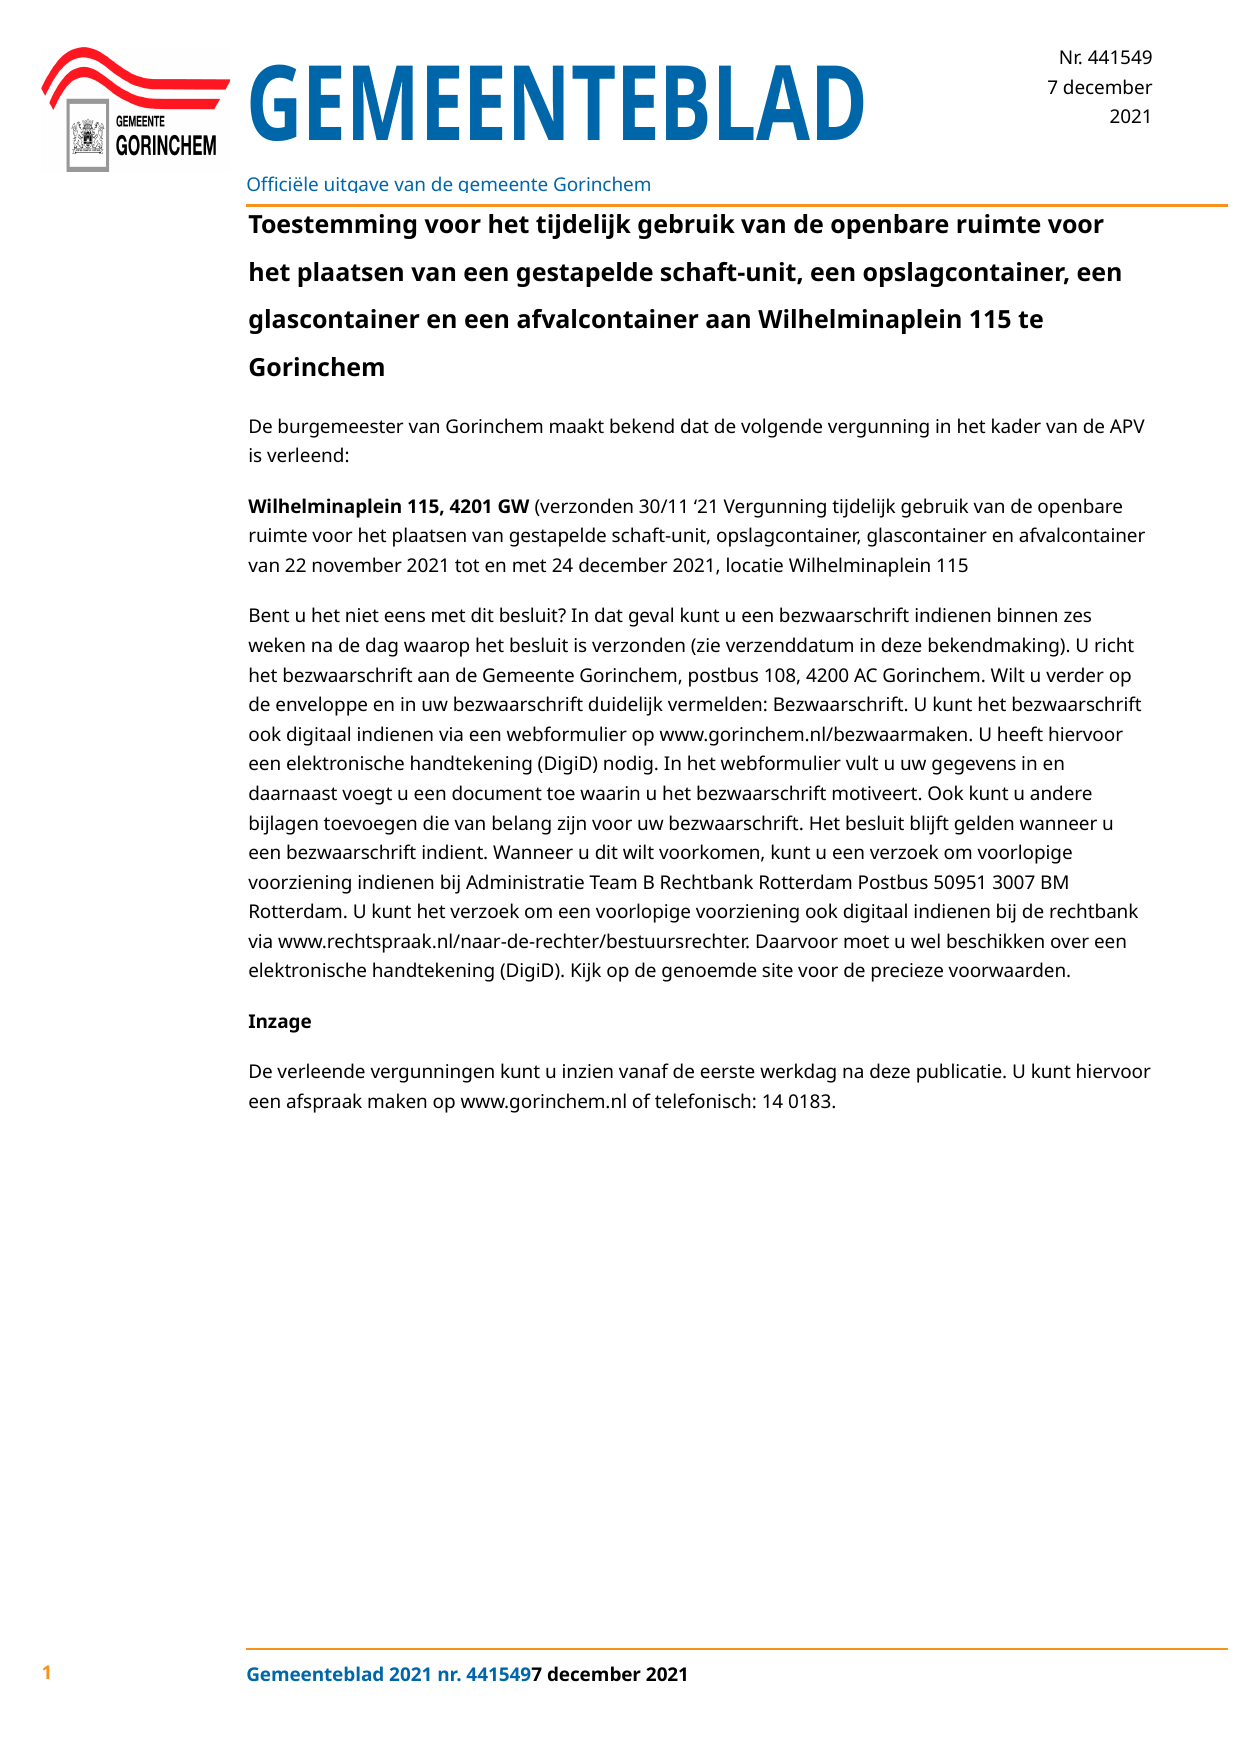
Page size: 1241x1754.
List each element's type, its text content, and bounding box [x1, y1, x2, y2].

picture [41, 47, 231, 172]
text De verleende vergunningen kunt u inzien vanaf de eerste werkdag na deze publicatie. U kunt hiervoor een afspraak maken op www.gorinchem.nl of telefonisch: 14 0183. [248, 1058, 1152, 1114]
text De burgemeester van Gorinchem maakt bekend dat de volgende vergunning in het kader van de APV is verleend: [248, 413, 1152, 468]
text Inzage [248, 1008, 1152, 1034]
text Bent u het niet eens met dit besluit? In dat geval kunt u een bezwaarschrift indienen binnen zes weken na de dag waarop het besluit is verzonden (zie verzenddatum in deze bekendmaking). U richt het bezwaarschrift aan de Gemeente Gorinchem, postbus 108, 4200 AC Gorinchem. Wilt u verder op de enveloppe en in uw bezwaarschrift duidelijk vermelden: Bezwaarschrift. U kunt het bezwaarschrift ook digitaal indienen via een webformulier op www.gorinchem.nl/bezwaarmaken. U heeft hiervoor een elektronische handtekening (DigiD) nodig. In het webformulier vult u uw gegevens in en daarnaast voegt u een document toe waarin u het bezwaarschrift motiveert. Ook kunt u andere bijlagen toevoegen die van belang zijn voor uw bezwaarschrift. Het besluit blijft gelden wanneer u een bezwaarschrift indient. Wanneer u dit wilt voorkomen, kunt u een verzoek om voorlopige voorziening indienen bij Administratie Team B Rechtbank Rotterdam Postbus 50951 3007 BM Rotterdam. U kunt het verzoek om een voorlopige voorziening ook digitaal indienen bij de rechtbank via www.rechtspraak.nl/naar-de-rechter/bestuursrechter. Daarvoor moet u wel beschikken over een elektronische handtekening (DigiD). Kijk op de genoemde site voor de precieze voorwaarden. [248, 603, 1152, 983]
text Toestemming voor het tijdelijk gebruik van de openbare ruimte voor het plaatsen van een gestapelde schaft-unit, een opslagcontainer, een glascontainer en een afvalcontainer aan Wilhelminaplein 115 te Gorinchem [248, 207, 1152, 384]
text Wilhelminaplein 115, 4201 GW (verzonden 30/11 ‘21 Vergunning tijdelijk gebruik van de openbare ruimte voor het plaatsen van gestapelde schaft-unit, opslagcontainer, glascontainer en afvalcontainer van 22 november 2021 tot en met 24 december 2021, locatie Wilhelminaplein 115 [248, 493, 1152, 578]
